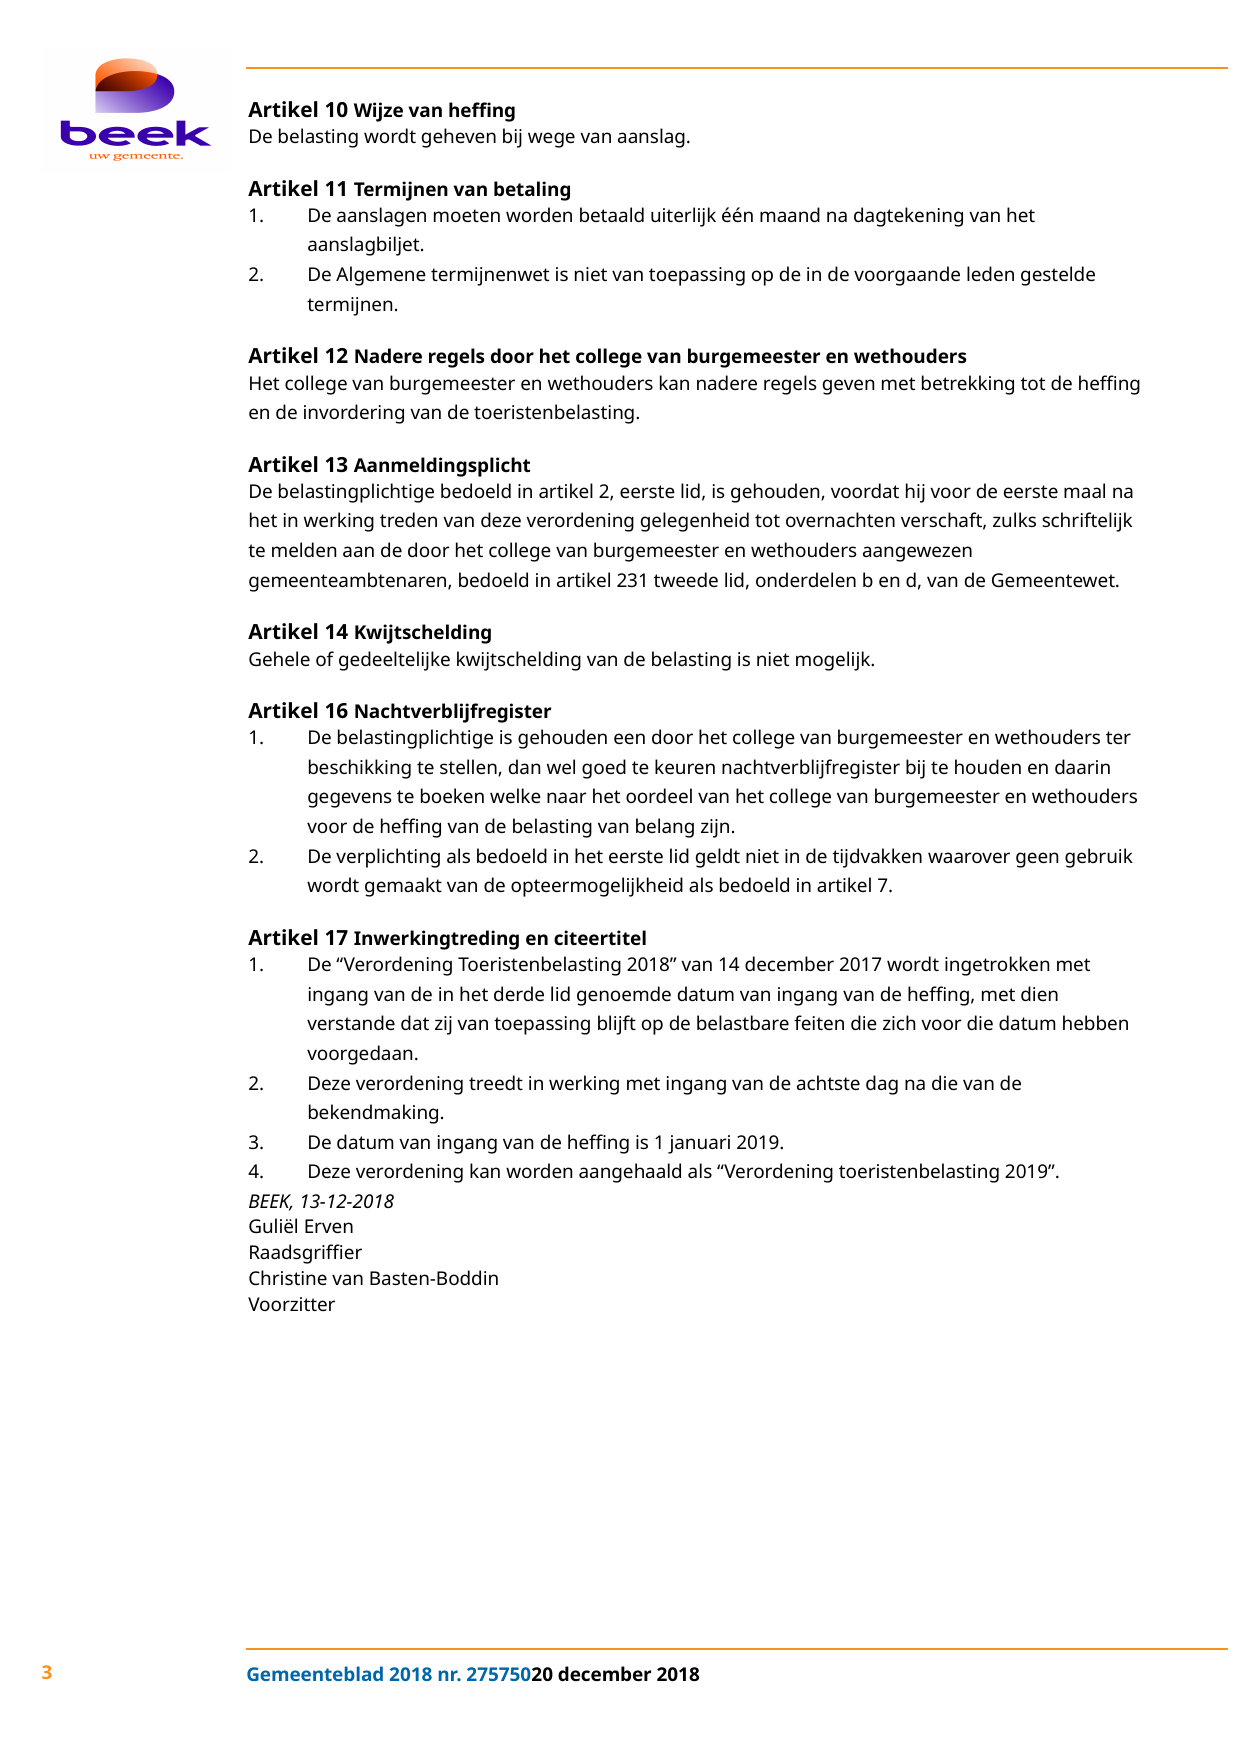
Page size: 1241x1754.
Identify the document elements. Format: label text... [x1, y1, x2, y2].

text Guliël Erven [248, 1214, 1152, 1239]
list De belastingplichtige is gehouden een door het college van burgemeester en wethouders ter beschikking te stellen, dan wel goed te keuren nachtverblijfregister bij te houden en daarin gegevens te boeken welke naar het oordeel van het college van burgemeester en wethouders voor de heffing van de belasting van belang zijn. [248, 724, 1152, 839]
text Raadsgriffier [248, 1239, 1152, 1265]
list De “Verordening Toeristenbelasting 2018” van 14 december 2017 wordt ingetrokken met ingang van de in het derde lid genoemde datum van ingang van de heffing, met dien verstande dat zij van toepassing blijft op de belastbare feiten die zich voor die datum hebben voorgedaan. [248, 951, 1152, 1066]
list De datum van ingang van de heffing is 1 januari 2019. [248, 1129, 1152, 1154]
text Artikel 14 Kwijtschelding [248, 617, 1152, 646]
text Voorzitter [248, 1291, 1152, 1317]
text Artikel 13 Aanmeldingsplicht [248, 450, 1152, 478]
text Artikel 16 Nachtverblijfregister [248, 696, 1152, 724]
text De belastingplichtige bedoeld in artikel 2, eerste lid, is gehouden, voordat hij voor de eerste maal na het in werking treden van deze verordening gelegenheid tot overnachten verschaft, zulks schriftelijk te melden aan de door het college van burgemeester en wethouders aangewezen gemeenteambtenaren, bedoeld in artikel 231 tweede lid, onderdelen b en d, van de Gemeentewet. [248, 478, 1152, 593]
text Artikel 12 Nadere regels door het college van burge­meester en wethouders [248, 341, 1152, 370]
list Deze verordening treedt in werking met ingang van de achtste dag na die van de bekendmaking. [248, 1070, 1152, 1125]
list De Algemene termijnenwet is niet van toepassing op de in de voorgaande leden gestelde termijnen. [248, 261, 1152, 317]
text Artikel 11 Termijnen van betaling [248, 174, 1152, 202]
list Deze verordening kan worden aangehaald als “Verordening toeristenbelasting 2019”. [248, 1158, 1152, 1184]
text De belasting wordt geheven bij wege van aanslag. [248, 123, 1152, 149]
text BEEK, 13-12-2018 [248, 1188, 1152, 1214]
list De aanslagen moeten worden betaald uiterlijk één maand na dagtekening van het aanslagbiljet. [248, 202, 1152, 257]
text Artikel 17 Inwerkingtreding en citeertitel [248, 923, 1152, 951]
list De verplichting als bedoeld in het eerste lid geldt niet in de tijdvakken waarover geen gebruik wordt gemaakt van de opteermogelijkheid als bedoeld in artikel 7. [248, 843, 1152, 898]
picture [41, 47, 231, 172]
text Gehele of gedeeltelijke kwijtschelding van de belasting is niet mogelijk. [248, 646, 1152, 671]
text Christine van Basten-Boddin [248, 1265, 1152, 1291]
text Artikel 10 Wijze van heffing [248, 95, 1152, 123]
text Het college van burgemeester en wethouders kan nadere regels geven met betrekking tot de heffing en de invordering van de toeristenbelasting. [248, 370, 1152, 425]
